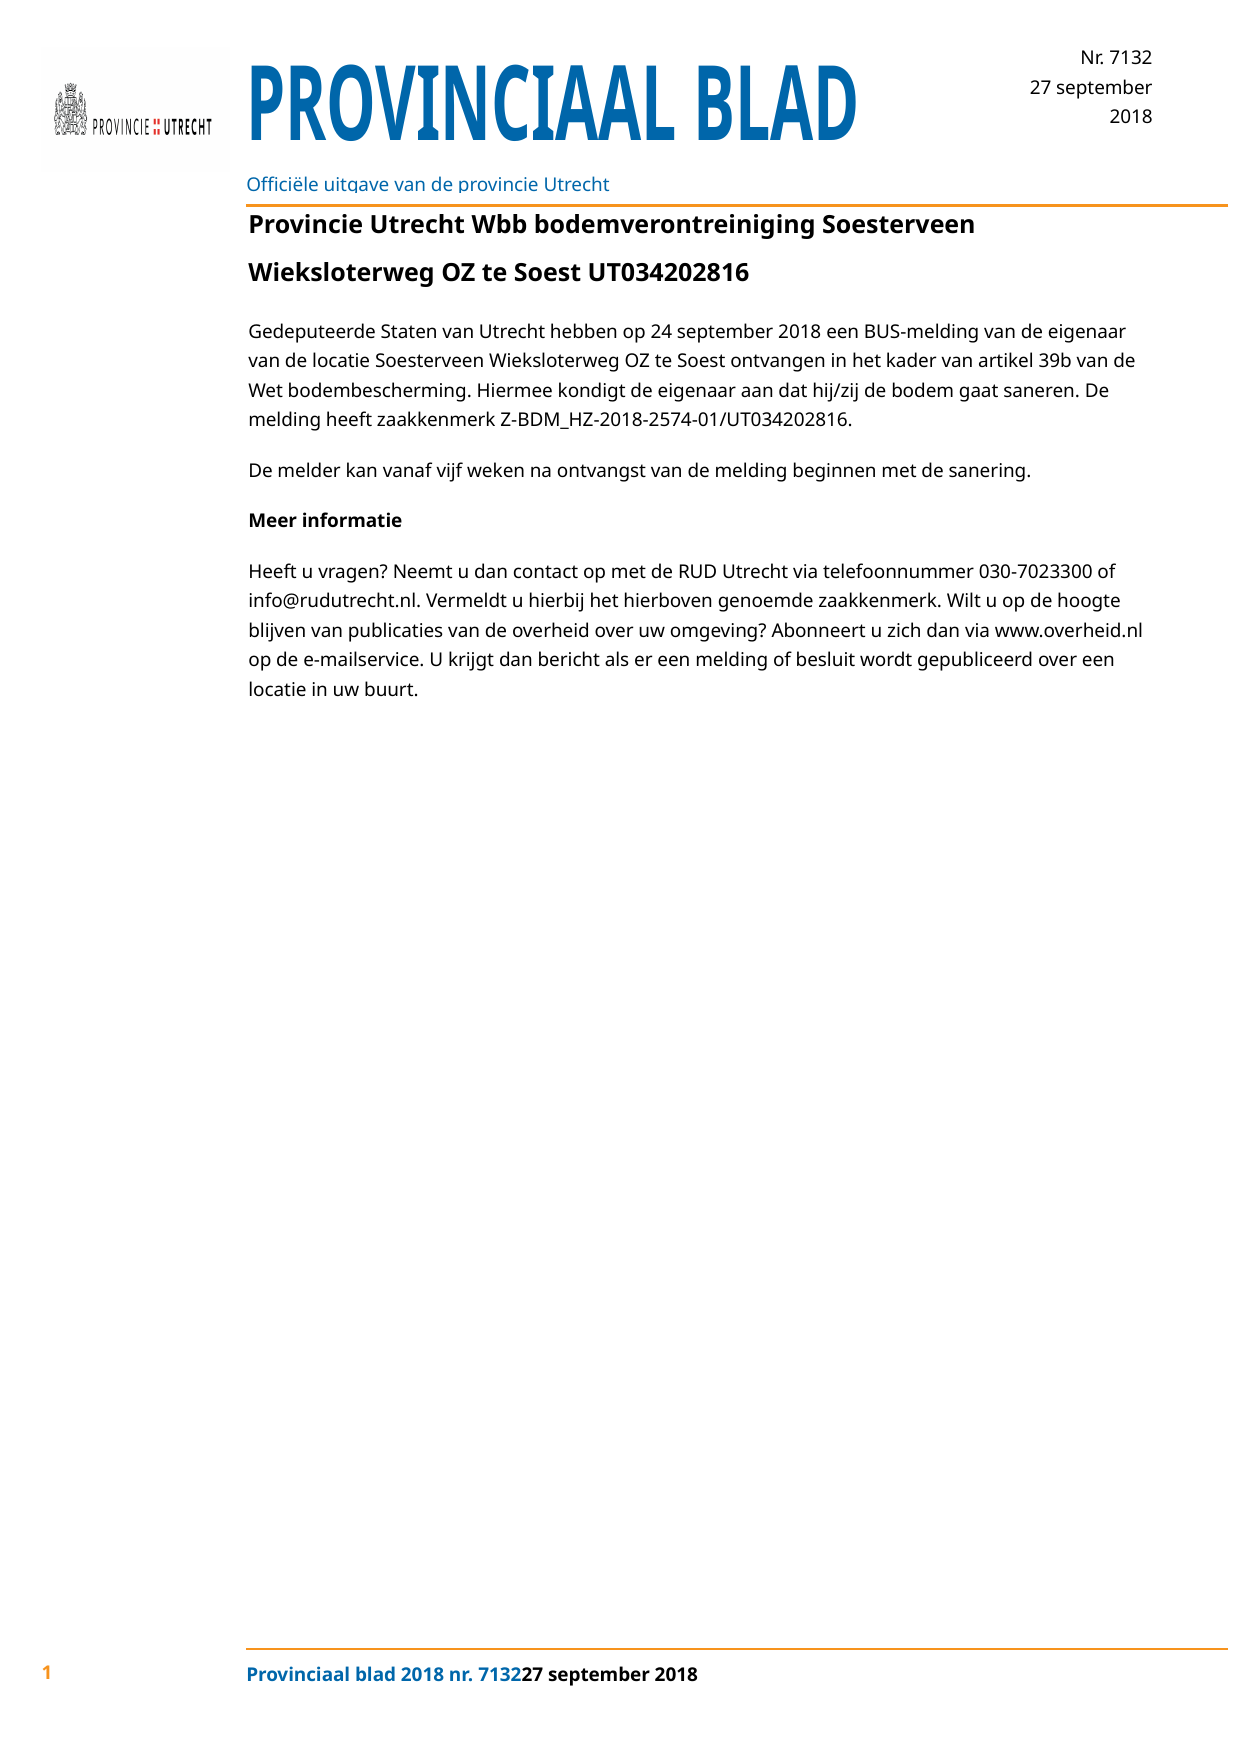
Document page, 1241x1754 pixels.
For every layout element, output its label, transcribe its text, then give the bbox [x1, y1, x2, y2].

picture [41, 47, 231, 172]
text Meer informatie [248, 507, 1152, 533]
text Gedeputeerde Staten van Utrecht hebben op 24 september 2018 een BUS-melding van de eigenaar van de locatie Soesterveen Wieksloterweg OZ te Soest ontvangen in het kader van artikel 39b van de Wet bodembescherming. Hiermee kondigt de eigenaar aan dat hij/zij de bodem gaat saneren. De melding heeft zaakkenmerk Z-BDM_HZ-2018-2574-01/UT034202816. [248, 318, 1152, 432]
text Heeft u vragen? Neemt u dan contact op met de RUD Utrecht via telefoonnummer 030-7023300 of info@rudutrecht.nl. Vermeldt u hierbij het hierboven genoemde zaakkenmerk. Wilt u op de hoogte blijven van publicaties van de overheid over uw omgeving? Abonneert u zich dan via www.overheid.nl op de e-mailservice. U krijgt dan bericht als er een melding of besluit wordt gepubliceerd over een locatie in uw buurt. [248, 558, 1152, 702]
text Provincie Utrecht Wbb bodemverontreiniging Soesterveen Wieksloterweg OZ te Soest UT034202816 [248, 207, 1152, 288]
text De melder kan vanaf vijf weken na ontvangst van de melding beginnen met de sanering. [248, 457, 1152, 483]
